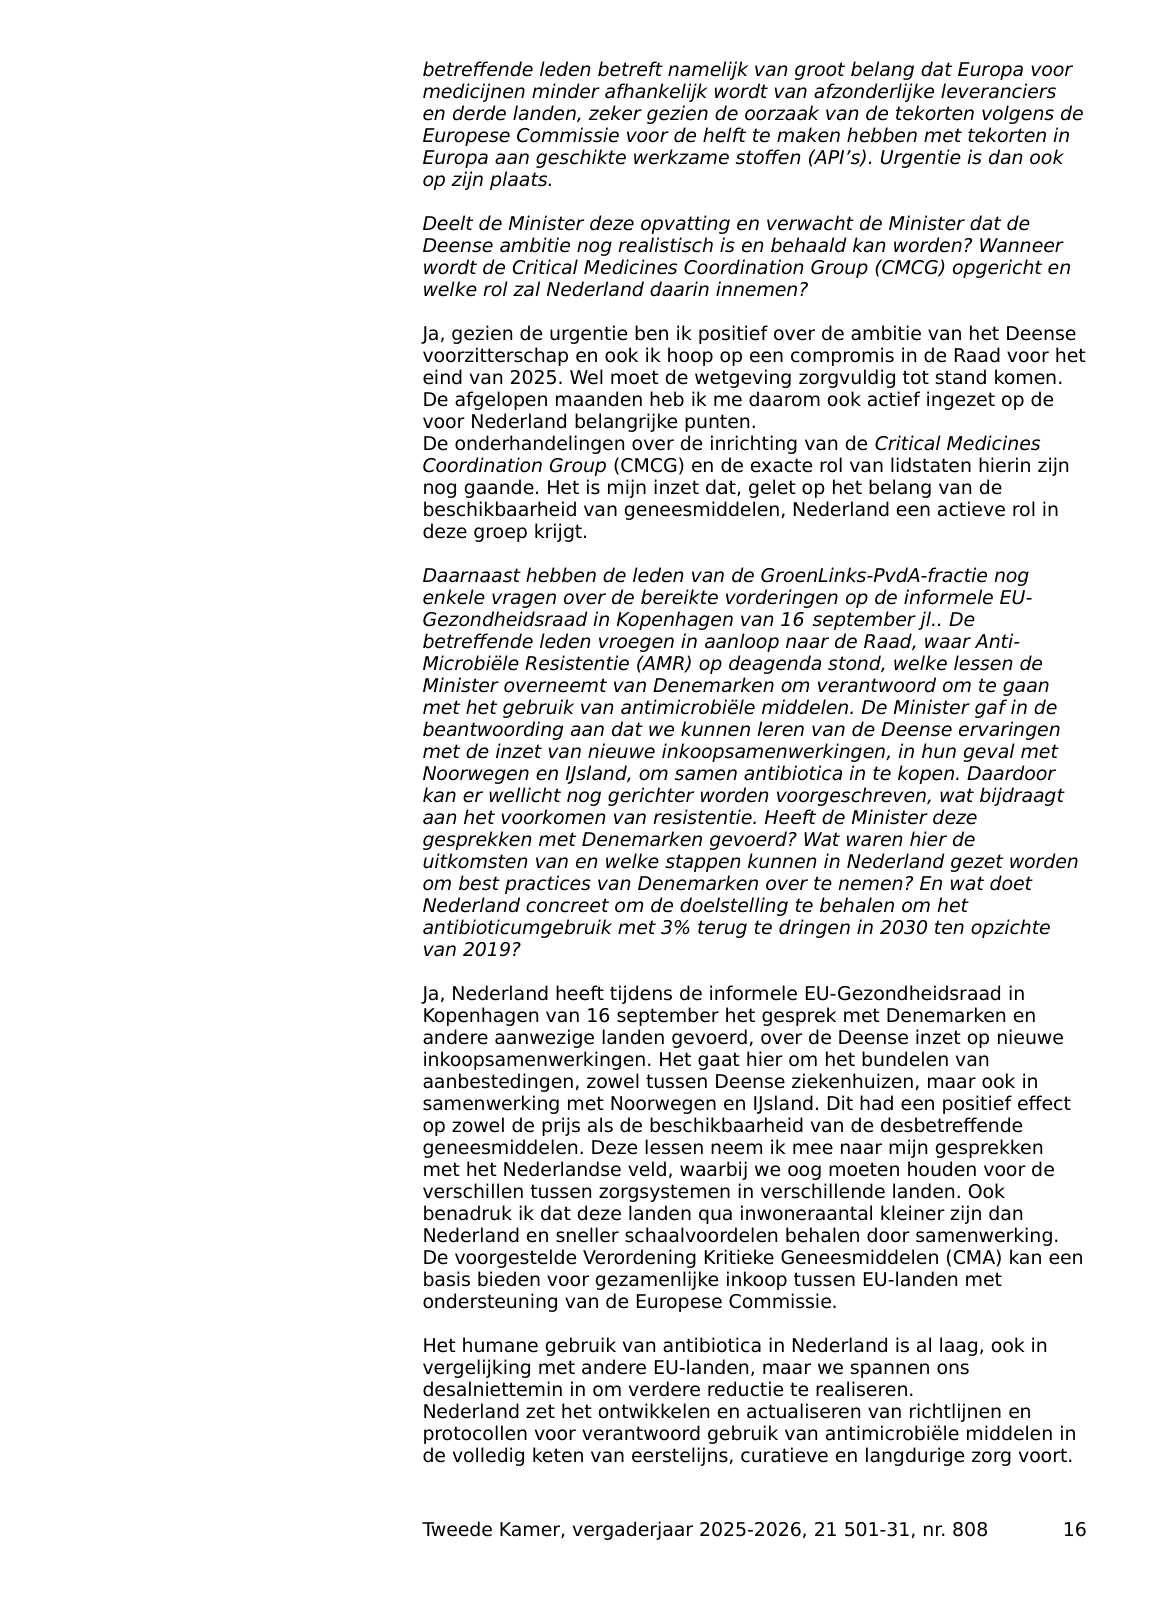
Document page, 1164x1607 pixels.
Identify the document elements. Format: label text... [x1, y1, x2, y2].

text Ja, gezien de urgentie ben ik positief over de ambitie van het Deense voorzitterschap en ook ik hoop op een compromis in de Raad voor het eind van 2025. Wel moet de wetgeving zorgvuldig tot stand komen. De afgelopen maanden heb ik me daarom ook actief ingezet op de voor Nederland belangrijke punten. [422, 323, 1087, 433]
text Daarnaast hebben de leden van de GroenLinks-PvdA-fractie nog enkele vragen over de bereikte vorderingen op de informele EU-Gezondheidsraad in Kopenhagen van 16 september jl.. De betreffende leden vroegen in aanloop naar de Raad, waar Anti-Microbiële Resistentie (AMR) op deagenda stond, welke lessen de Minister overneemt van Denemarken om verantwoord om te gaan met het gebruik van antimicrobiële middelen. De Minister gaf in de beantwoording aan dat we kunnen leren van de Deense ervaringen met de inzet van nieuwe inkoopsamenwerkingen, in hun geval met Noorwegen en IJsland, om samen antibiotica in te kopen. Daardoor kan er wellicht nog gerichter worden voorgeschreven, wat bijdraagt aan het voorkomen van resistentie. Heeft de Minister deze gesprekken met Denemarken gevoerd? Wat waren hier de uitkomsten van en welke stappen kunnen in Nederland gezet worden om best practices van Denemarken over te nemen? En wat doet Nederland concreet om de doelstelling te behalen om het antibioticumgebruik met 3% terug te dringen in 2030 ten opzichte van 2019? [422, 565, 1087, 961]
text Ja, Nederland heeft tijdens de informele EU-Gezondheidsraad in Kopenhagen van 16 september het gesprek met Denemarken en andere aanwezige landen gevoerd, over de Deense inzet op nieuwe inkoopsamenwerkingen. Het gaat hier om het bundelen van aanbestedingen, zowel tussen Deense ziekenhuizen, maar ook in samenwerking met Noorwegen en IJsland. Dit had een positief effect op zowel de prijs als de beschikbaarheid van de desbetreffende geneesmiddelen. Deze lessen neem ik mee naar mijn gesprekken met het Nederlandse veld, waarbij we oog moeten houden voor de verschillen tussen zorgsystemen in verschillende landen. Ook benadruk ik dat deze landen qua inwoneraantal kleiner zijn dan Nederland en sneller schaalvoordelen behalen door samenwerking. De voorgestelde Verordening Kritieke Geneesmiddelen (CMA) kan een basis bieden voor gezamenlijke inkoop tussen EU-landen met ondersteuning van de Europese Commissie. [422, 983, 1087, 1313]
text betreffende leden betreft namelijk van groot belang dat Europa voor medicijnen minder afhankelijk wordt van afzonderlijke leveranciers en derde landen, zeker gezien de oorzaak van de tekorten volgens de Europese Commissie voor de helft te maken hebben met tekorten in Europa aan geschikte werkzame stoffen (API’s). Urgentie is dan ook op zijn plaats. [422, 59, 1087, 191]
text Nederland zet het ontwikkelen en actualiseren van richtlijnen en protocollen voor verantwoord gebruik van antimicrobiële middelen in de volledig keten van eerstelijns, curatieve en langdurige zorg voort. [422, 1401, 1087, 1467]
text De onderhandelingen over de inrichting van de Critical Medicines Coordination Group (CMCG) en de exacte rol van lidstaten hierin zijn nog gaande. Het is mijn inzet dat, gelet op het belang van de beschikbaarheid van geneesmiddelen, Nederland een actieve rol in deze groep krijgt. [422, 433, 1087, 543]
text Deelt de Minister deze opvatting en verwacht de Minister dat de Deense ambitie nog realistisch is en behaald kan worden? Wanneer wordt de Critical Medicines Coordination Group (CMCG) opgericht en welke rol zal Nederland daarin innemen? [422, 213, 1087, 301]
text Het humane gebruik van antibiotica in Nederland is al laag, ook in vergelijking met andere EU-landen, maar we spannen ons desalniettemin in om verdere reductie te realiseren. [422, 1335, 1087, 1401]
